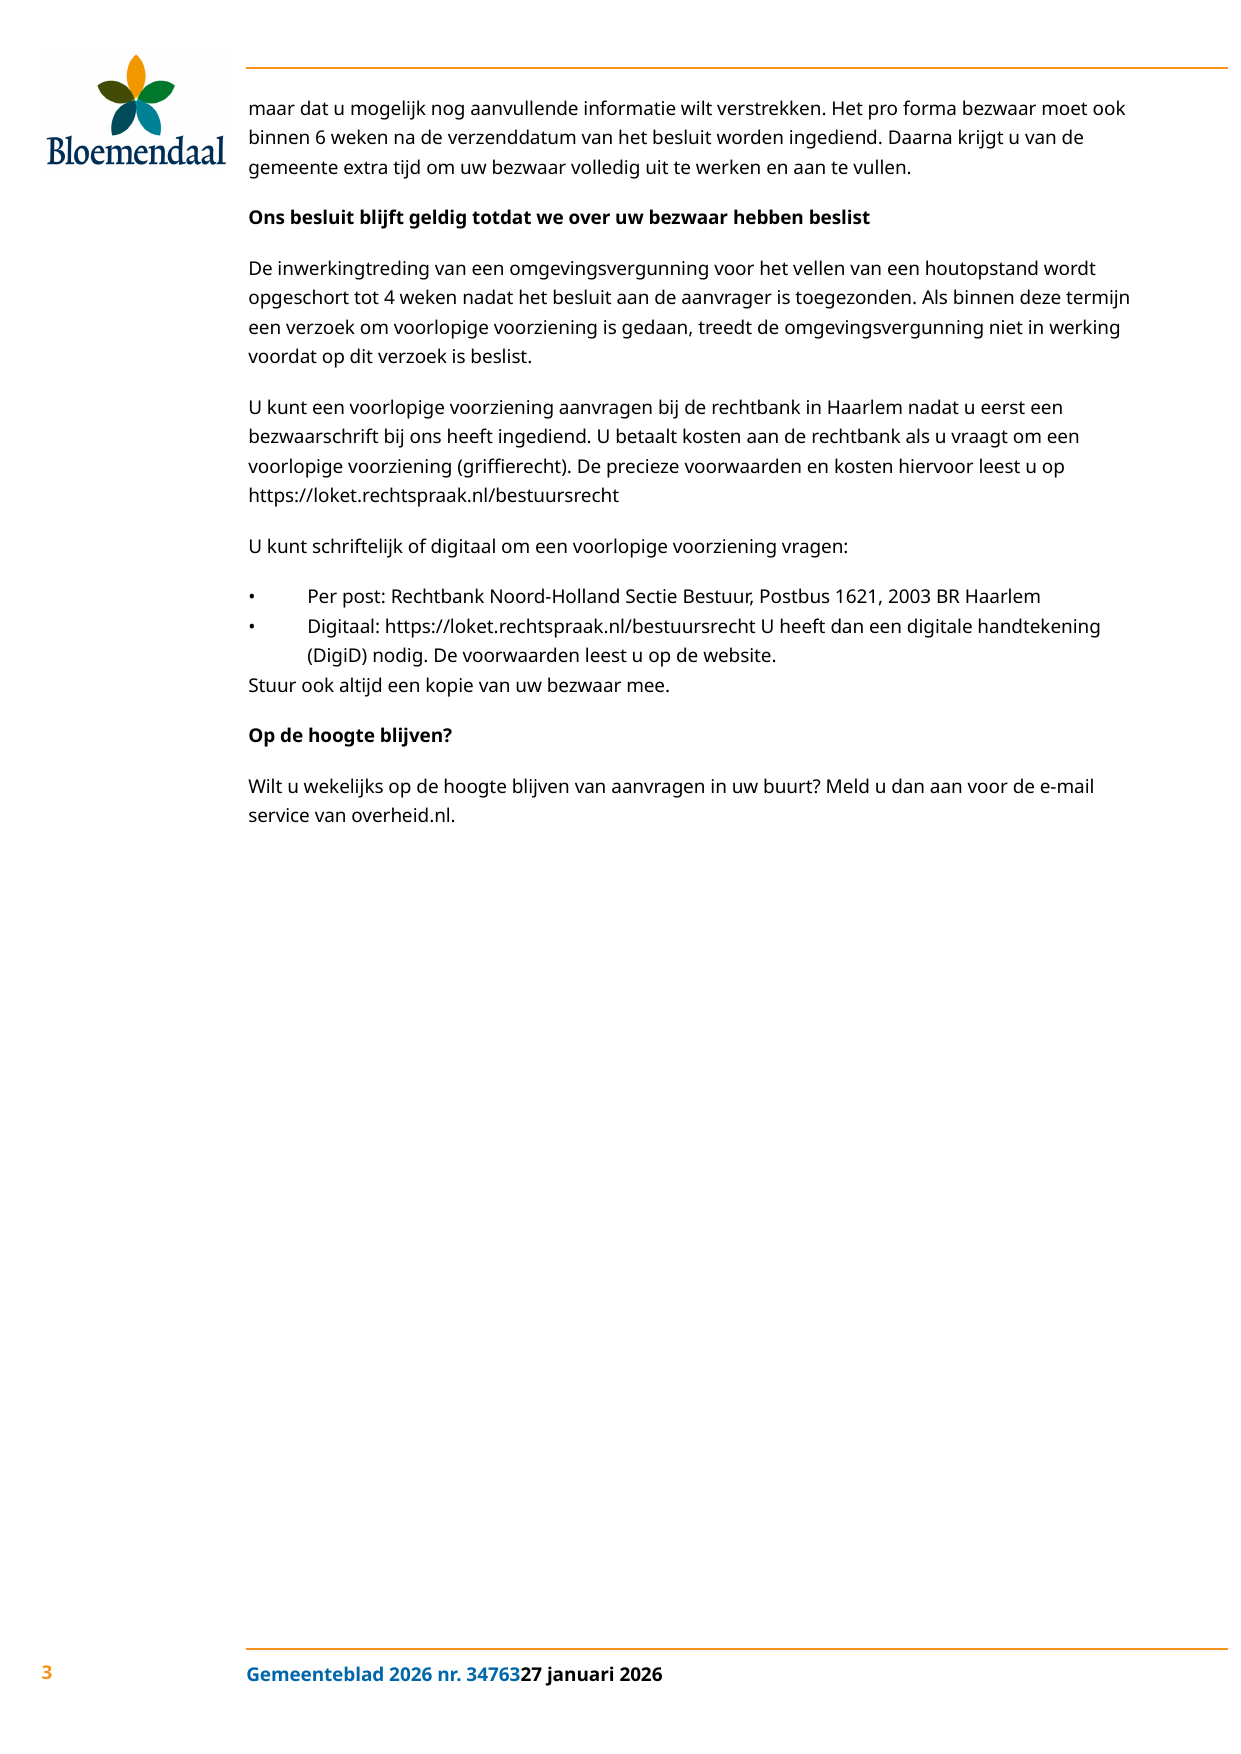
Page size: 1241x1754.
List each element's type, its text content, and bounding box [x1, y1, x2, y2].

list Digitaal: https://loket.rechtspraak.nl/bestuursrecht U heeft dan een digitale handtekening (DigiD) nodig. De voorwaarden leest u op de website. [248, 613, 1152, 668]
text maar dat u mogelijk nog aanvullende informatie wilt verstrekken. Het pro forma bezwaar moet ook binnen 6 weken na de verzenddatum van het besluit worden ingediend. Daarna krijgt u van de gemeente extra tijd om uw bezwaar volledig uit te werken en aan te vullen. [248, 95, 1152, 180]
text U kunt schriftelijk of digitaal om een voorlopige voorziening vragen: [248, 533, 1152, 559]
text Stuur ook altijd een kopie van uw bezwaar mee. [248, 672, 1152, 698]
text De inwerkingtreding van een omgevingsvergunning voor het vellen van een houtopstand wordt opgeschort tot 4 weken nadat het besluit aan de aanvrager is toegezonden. Als binnen deze termijn een verzoek om voorlopige voorziening is gedaan, treedt de omgevingsvergunning niet in werking voordat op dit verzoek is beslist. [248, 255, 1152, 369]
text Op de hoogte blijven? [248, 723, 1152, 748]
list Per post: Rechtbank Noord-Holland Sectie Bestuur, Postbus 1621, 2003 BR Haarlem [248, 583, 1152, 609]
picture [41, 47, 231, 172]
text Wilt u wekelijks op de hoogte blijven van aanvragen in uw buurt? Meld u dan aan voor de e-mail service van overheid.nl. [248, 773, 1152, 828]
text U kunt een voorlopige voorziening aanvragen bij de rechtbank in Haarlem nadat u eerst een bezwaarschrift bij ons heeft ingediend. U betaalt kosten aan de rechtbank als u vraagt om een voorlopige voorziening (griffierecht). De precieze voorwaarden en kosten hiervoor leest u op https://loket.rechtspraak.nl/bestuursrecht [248, 394, 1152, 508]
text Ons besluit blijft geldig totdat we over uw bezwaar hebben beslist [248, 204, 1152, 230]
